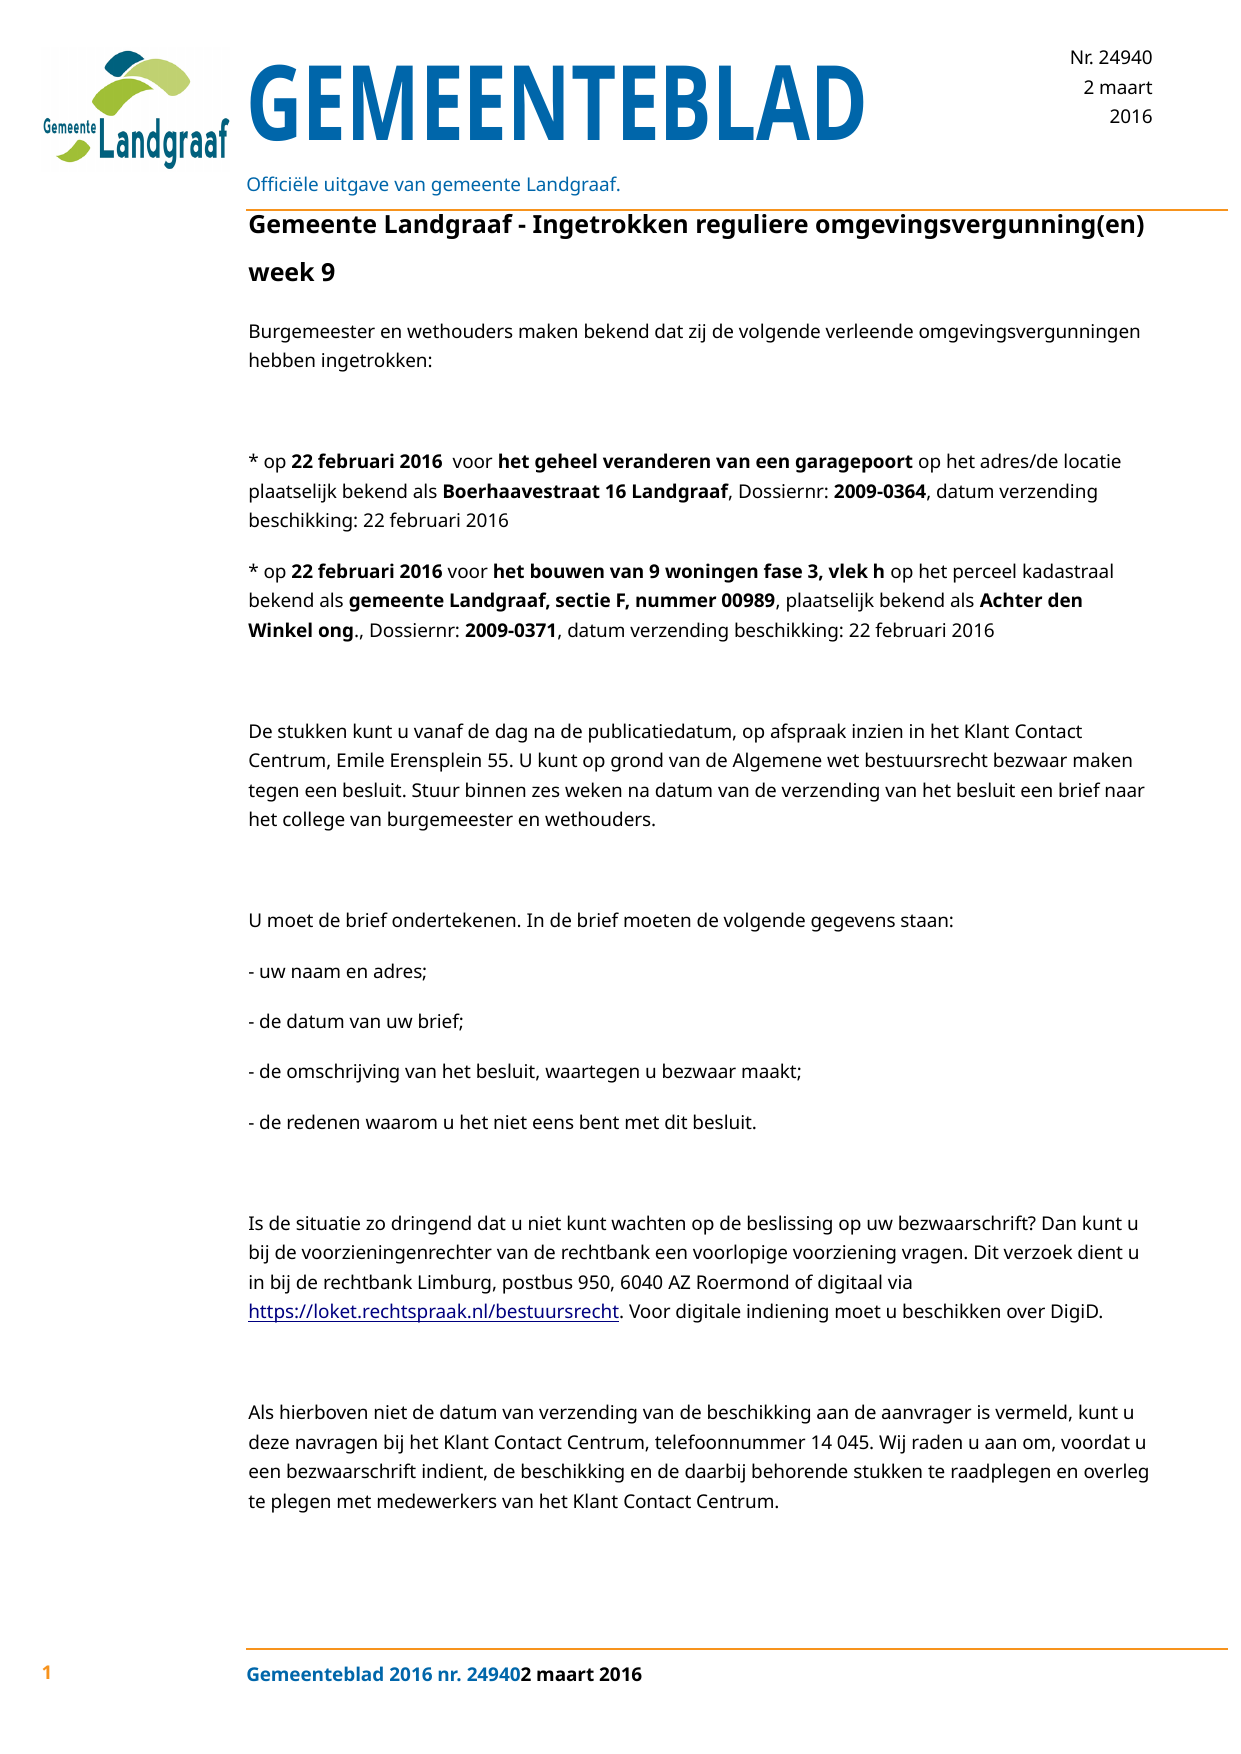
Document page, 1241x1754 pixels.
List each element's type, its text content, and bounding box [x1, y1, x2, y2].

text - de redenen waarom u het niet eens bent met dit besluit. [248, 1109, 1152, 1135]
text - de datum van uw brief; [248, 1008, 1152, 1034]
picture [41, 47, 231, 172]
text Gemeente Landgraaf - Ingetrokken reguliere omgevingsvergunning(en) week 9 [248, 211, 1152, 288]
text De stukken kunt u vanaf de dag na de publicatiedatum, op afspraak inzien in het Klant Contact Centrum, Emile Erensplein 55. U kunt op grond van de Algemene wet bestuursrecht bezwaar maken tegen een besluit. Stuur binnen zes weken na datum van de verzending van het besluit een brief naar het college van burgemeester en wethouders. [248, 718, 1152, 832]
text - uw naam en adres; [248, 958, 1152, 984]
text U moet de brief ondertekenen. In de brief moeten de volgende gegevens staan: [248, 907, 1152, 933]
text * op 22 februari 2016 voor het bouwen van 9 woningen fase 3, vlek h op het perceel kadastraal bekend als gemeente Landgraaf, sectie F, nummer 00989, plaatselijk bekend als Achter den Winkel ong., Dossiernr: 2009-0371, datum verzending beschikking: 22 februari 2016 [248, 558, 1152, 643]
text - de omschrijving van het besluit, waartegen u bezwaar maakt; [248, 1059, 1152, 1084]
text Is de situatie zo dringend dat u niet kunt wachten op de beslissing op uw bezwaarschrift? Dan kunt u bij de voorzieningenrechter van de rechtbank een voorlopige voorziening vragen. Dit verzoek dient u in bij de rechtbank Limburg, postbus 950, 6040 AZ Roermond of digitaal via https://loket.rechtspraak.nl/bestuursrecht. Voor digitale indiening moet u beschikken over DigiD. [248, 1210, 1152, 1324]
text * op 22 februari 2016 voor het geheel veranderen van een garagepoort op het adres/de locatie plaatselijk bekend als Boerhaavestraat 16 Landgraaf, Dossiernr: 2009-0364, datum verzending beschikking: 22 februari 2016 [248, 448, 1152, 533]
text Als hierboven niet de datum van verzending van de beschikking aan de aanvrager is vermeld, kunt u deze navragen bij het Klant Contact Centrum, telefoonnummer 14 045. Wij raden u aan om, voordat u een bezwaarschrift indient, de beschikking en de daarbij behorende stukken te raadplegen en overleg te plegen met medewerkers van het Klant Contact Centrum. [248, 1399, 1152, 1514]
text Burgemeester en wethouders maken bekend dat zij de volgende verleende omgevingsvergunningen hebben ingetrokken: [248, 318, 1152, 373]
